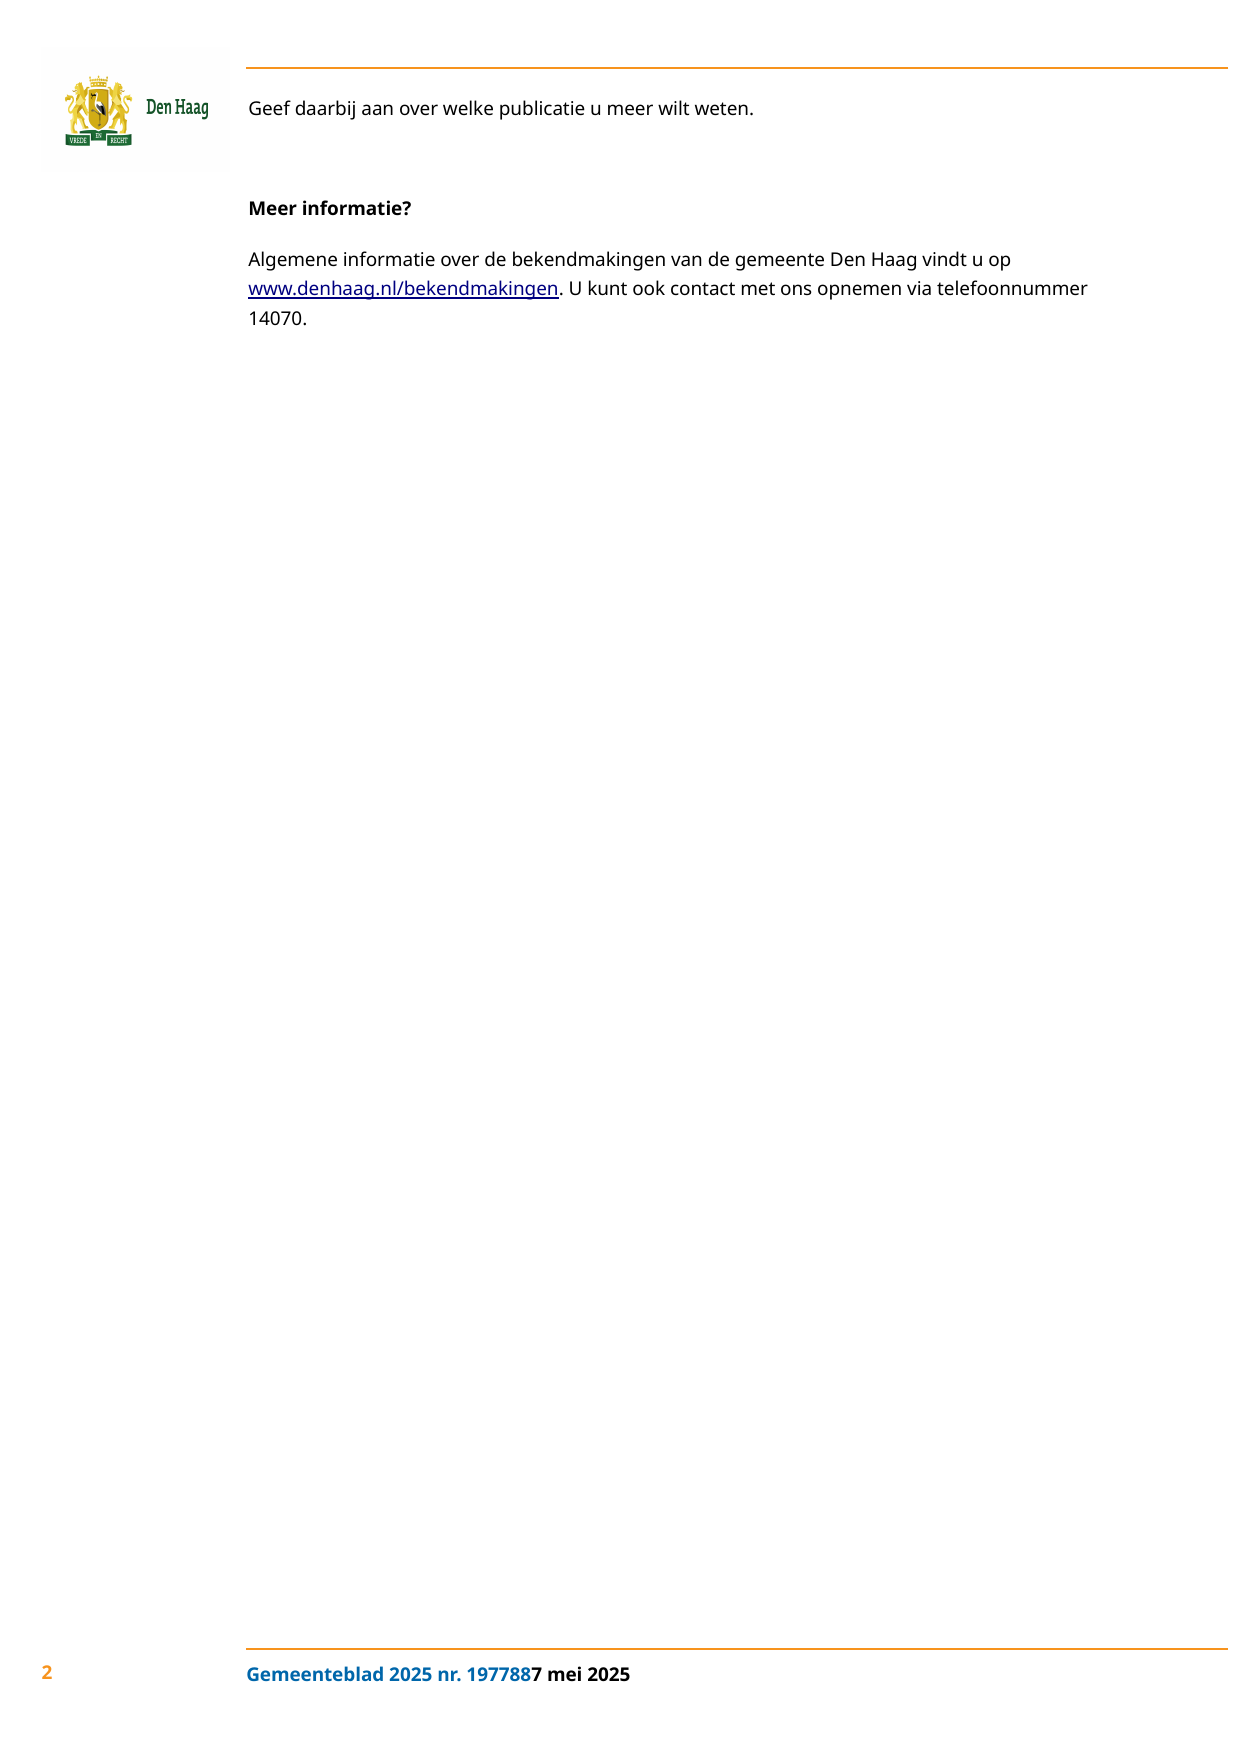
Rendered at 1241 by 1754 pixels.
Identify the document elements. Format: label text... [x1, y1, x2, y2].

text Meer informatie? [248, 196, 1152, 221]
picture [41, 47, 231, 172]
text Geef daarbij aan over welke publicatie u meer wilt weten. [248, 95, 1152, 121]
text Algemene informatie over de bekendmakingen van de gemeente Den Haag vindt u op www.denhaag.nl/bekendmakingen. U kunt ook contact met ons opnemen via telefoonnummer 14070. [248, 246, 1152, 331]
